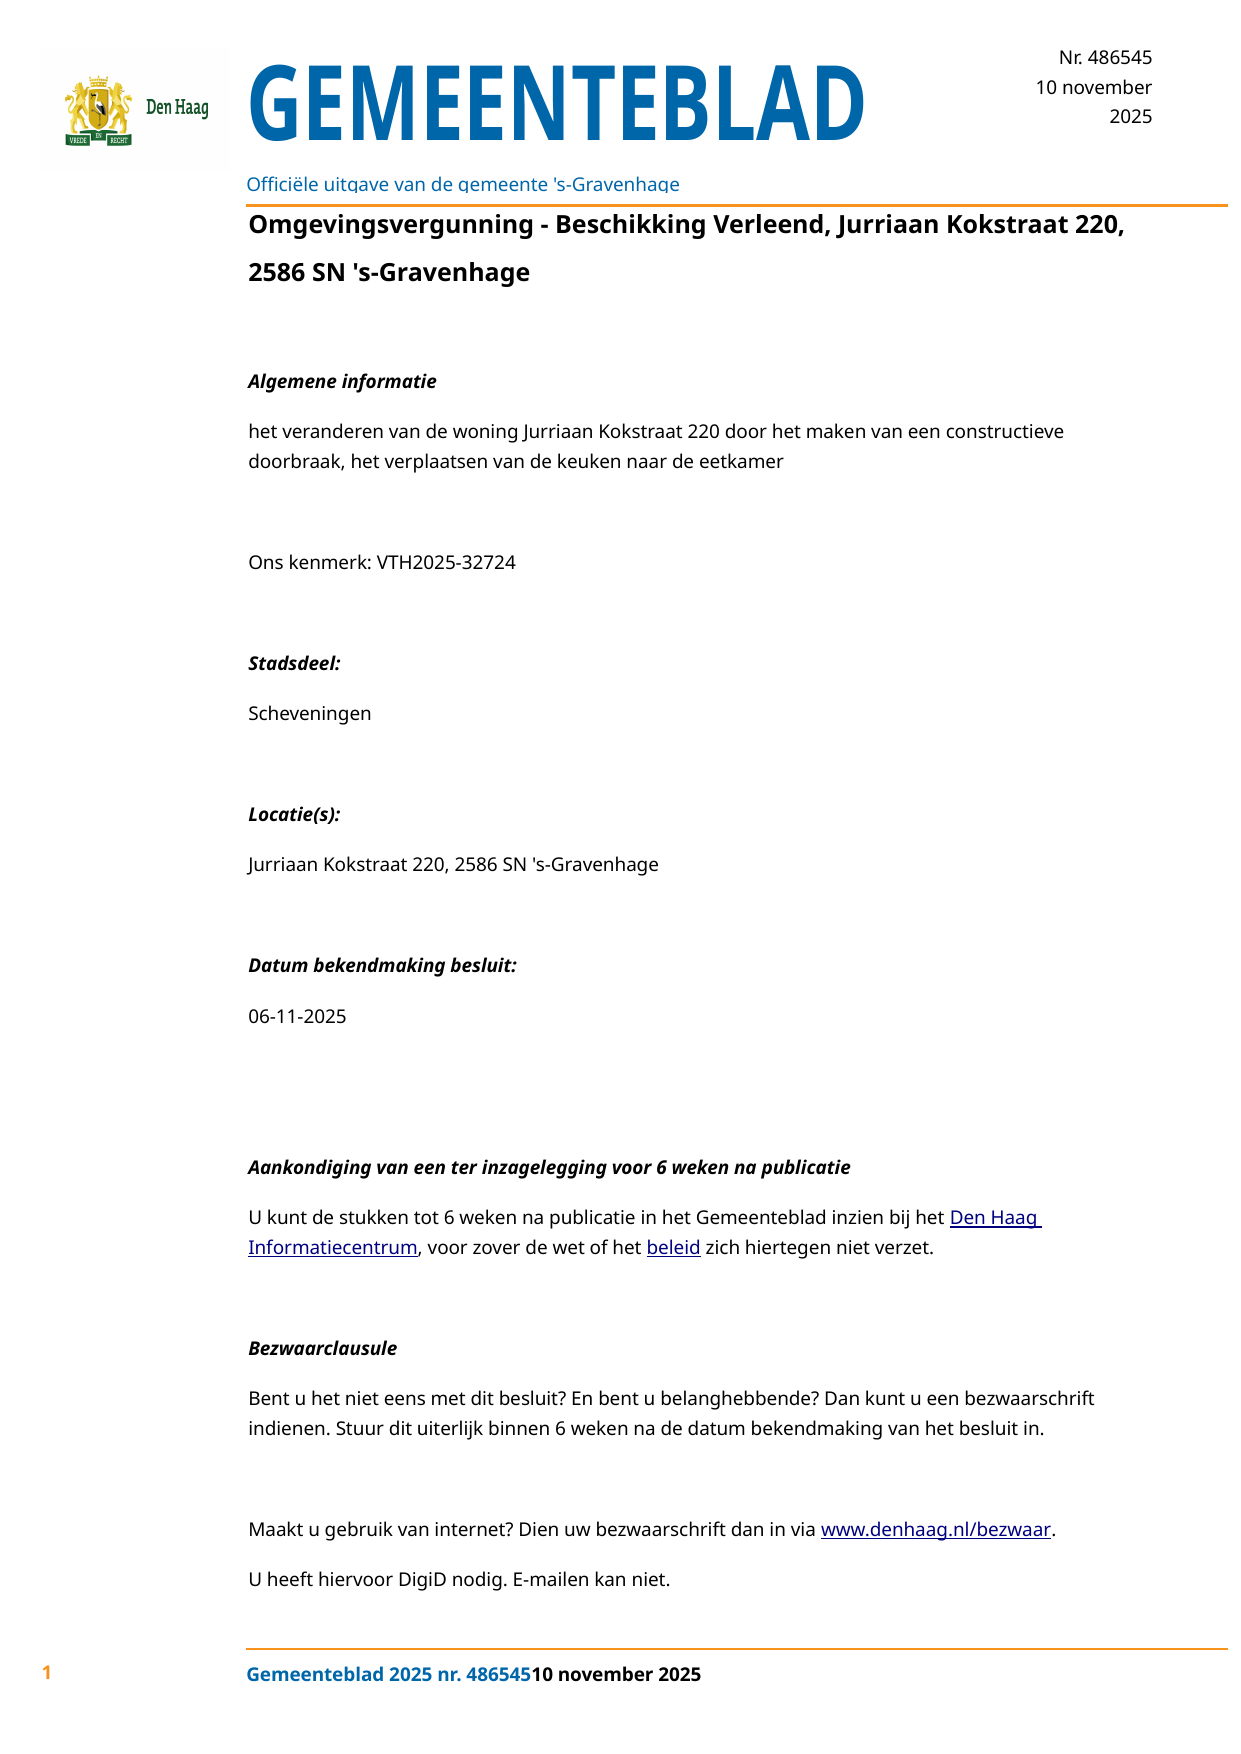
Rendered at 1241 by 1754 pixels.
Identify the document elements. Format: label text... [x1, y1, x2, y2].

text Scheveningen [248, 700, 1152, 726]
text Jurriaan Kokstraat 220, 2586 SN 's-Gravenhage [248, 852, 1152, 877]
text het veranderen van de woning Jurriaan Kokstraat 220 door het maken van een constructieve doorbraak, het verplaatsen van de keuken naar de eetkamer [248, 419, 1152, 474]
text Locatie(s): [248, 801, 1152, 827]
picture [41, 47, 231, 172]
text Algemene informatie [248, 368, 1152, 394]
text Datum bekendmaking besluit: [248, 952, 1152, 978]
text U kunt de stukken tot 6 weken na publicatie in het Gemeenteblad inzien bij het Den Haag Informatiecentrum, voor zover de wet of het beleid zich hiertegen niet verzet. [248, 1204, 1152, 1260]
text 06-11-2025 [248, 1003, 1152, 1029]
text U heeft hiervoor DigiD nodig. E-mailen kan niet. [248, 1566, 1152, 1592]
text Ons kenmerk: VTH2025-32724 [248, 549, 1152, 575]
text Aankondiging van een ter inzagelegging voor 6 weken na publicatie [248, 1154, 1152, 1180]
text Bezwaarclausule [248, 1335, 1152, 1361]
text Omgevingsvergunning - Beschikking Verleend, Jurriaan Kokstraat 220, 2586 SN 's-Gravenhage [248, 207, 1152, 288]
text Maakt u gebruik van internet? Dien uw bezwaarschrift dan in via www.denhaag.nl/bezwaar. [248, 1516, 1152, 1542]
text Bent u het niet eens met dit besluit? En bent u belanghebbende? Dan kunt u een bezwaarschrift indienen. Stuur dit uiterlijk binnen 6 weken na de datum bekendmaking van het besluit in. [248, 1385, 1152, 1441]
text Stadsdeel: [248, 650, 1152, 676]
